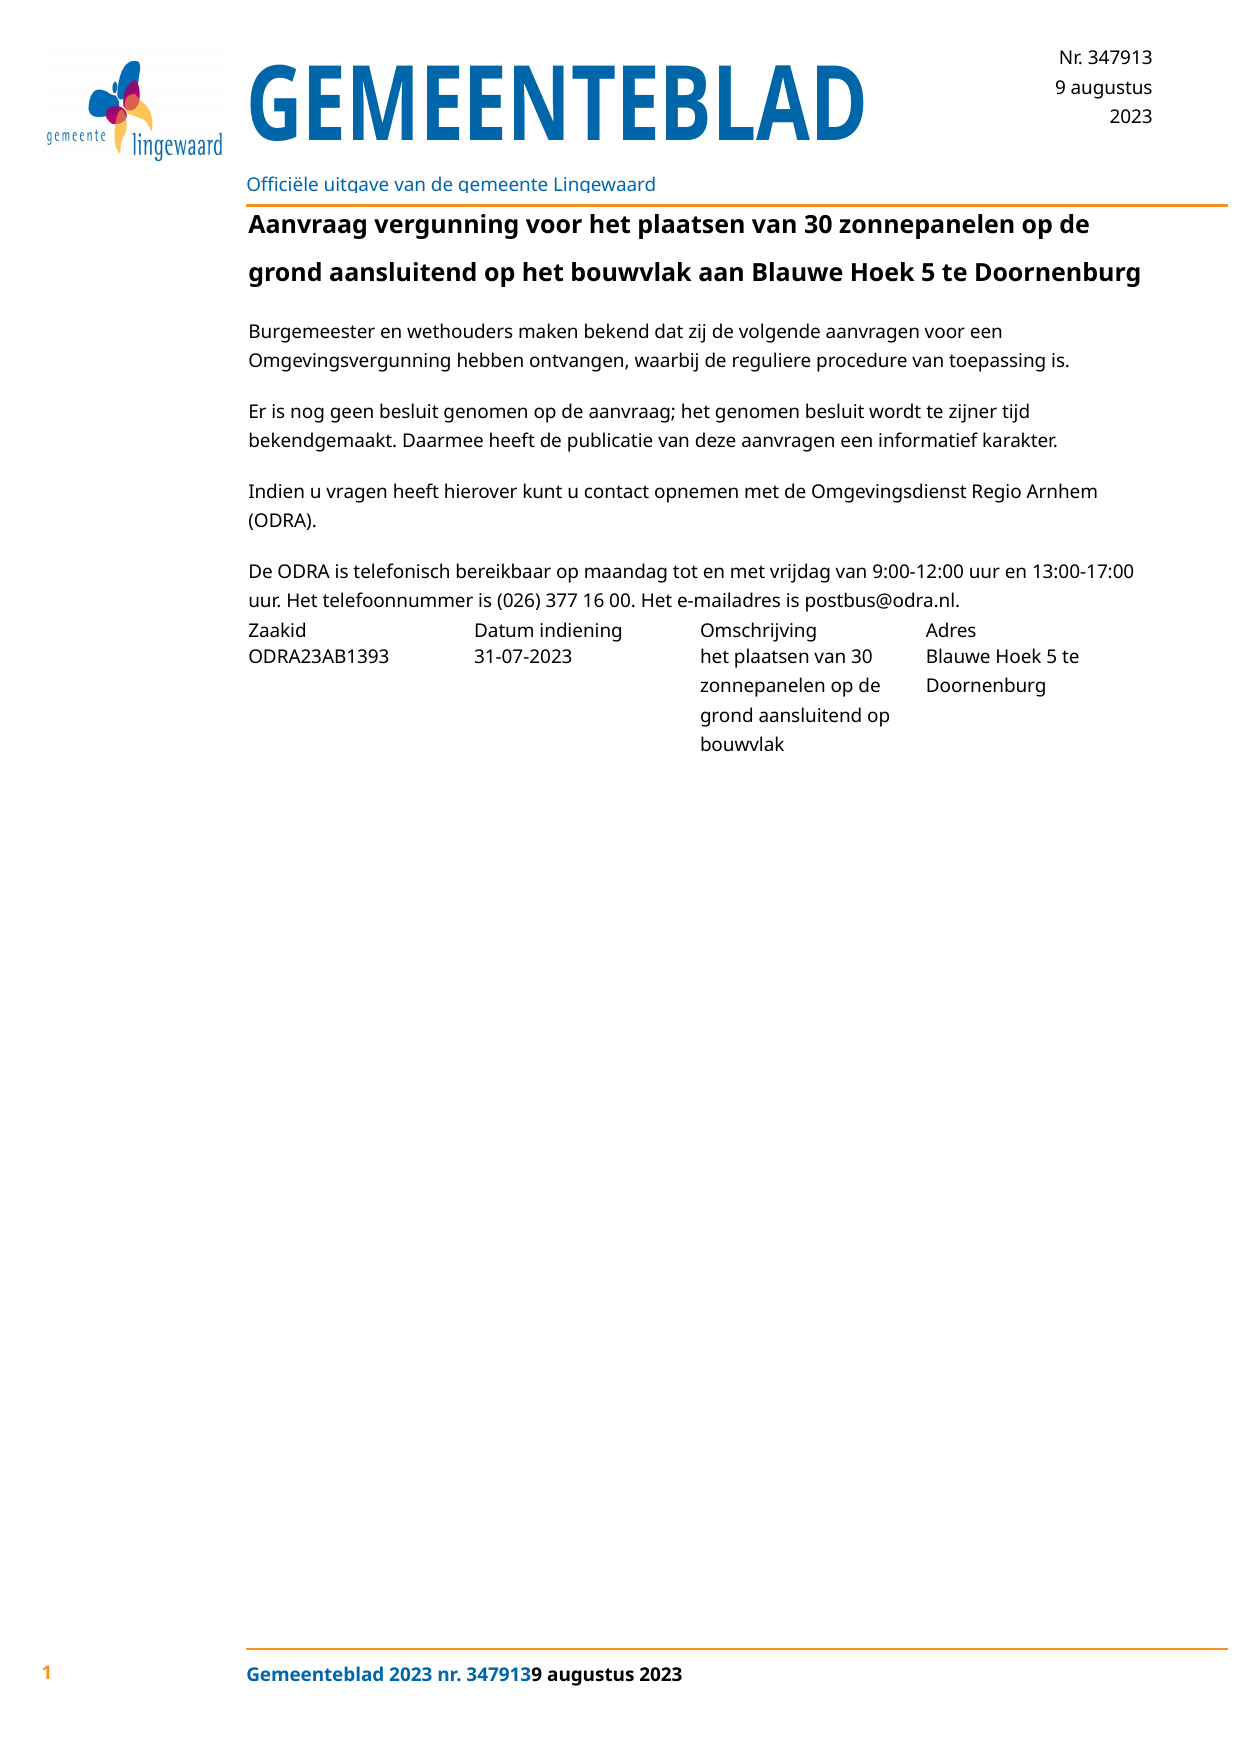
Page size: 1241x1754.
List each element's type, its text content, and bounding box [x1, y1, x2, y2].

table_cell 31-07-2023 [474, 643, 700, 757]
text Aanvraag vergunning voor het plaatsen van 30 zonnepanelen op de grond aansluitend op het bouwvlak aan Blauwe Hoek 5 te Doornenburg [248, 207, 1152, 288]
table_cell Blauwe Hoek 5 te Doornenburg [926, 643, 1152, 757]
text Er is nog geen besluit genomen op de aanvraag; het genomen besluit wordt te zijner tijd bekendgemaakt. Daarmee heeft de publicatie van deze aanvragen een informatief karakter. [248, 398, 1152, 453]
table_cell ODRA23AB1393 [248, 643, 474, 757]
table_header Zaakid [248, 617, 474, 643]
table_header Datum indiening [474, 617, 700, 643]
picture [41, 47, 231, 172]
table_header Omschrijving [700, 617, 926, 643]
table_header Adres [926, 617, 1152, 643]
text Indien u vragen heeft hierover kunt u contact opnemen met de Omgevingsdienst Regio Arnhem (ODRA). [248, 478, 1152, 533]
text De ODRA is telefonisch bereikbaar op maandag tot en met vrijdag van 9:00-12:00 uur en 13:00-17:00 uur. Het telefoonnummer is (026) 377 16 00. Het e-mailadres is postbus@odra.nl. [248, 558, 1152, 613]
table_cell het plaatsen van 30 zonnepanelen op de grond aansluitend op bouwvlak [700, 643, 926, 757]
text Burgemeester en wethouders maken bekend dat zij de volgende aanvragen voor een Omgevingsvergunning hebben ontvangen, waarbij de reguliere procedure van toepassing is. [248, 318, 1152, 373]
